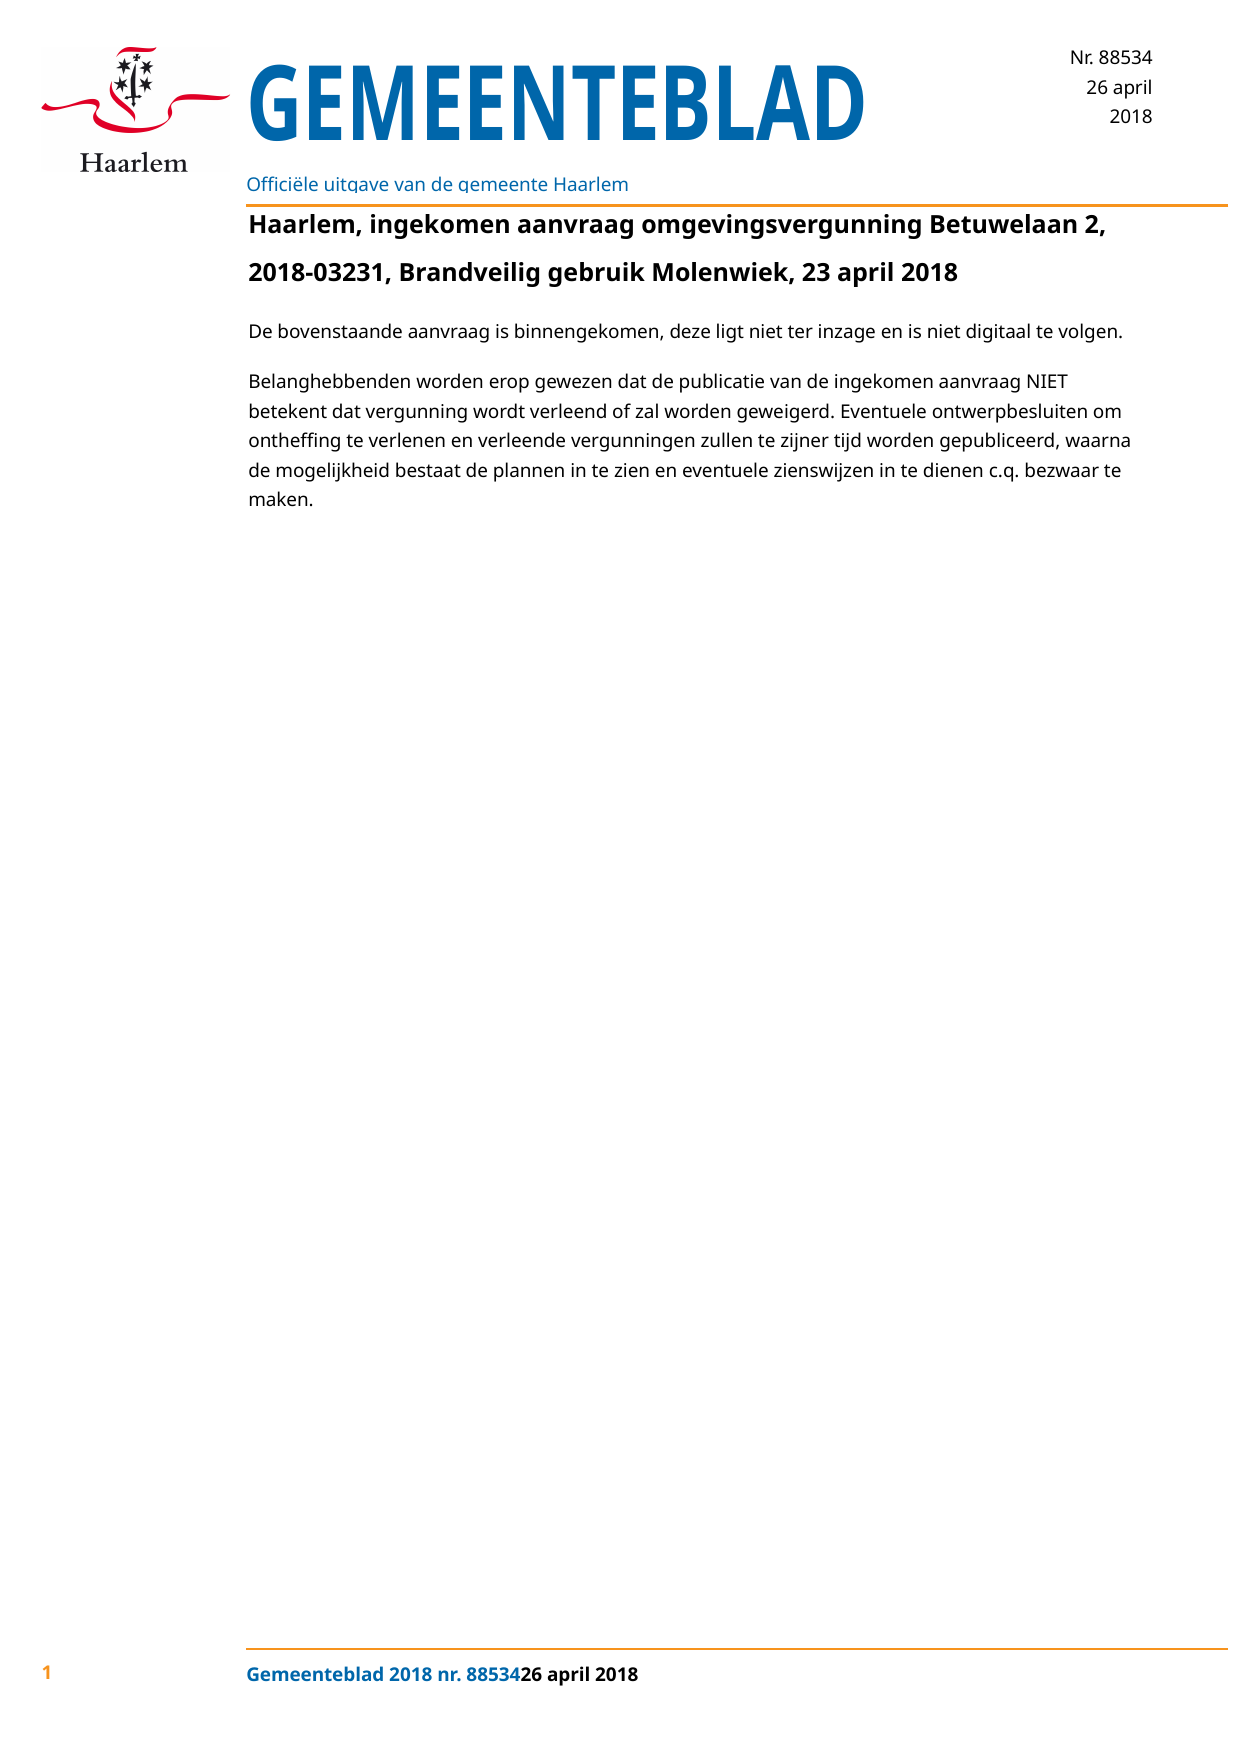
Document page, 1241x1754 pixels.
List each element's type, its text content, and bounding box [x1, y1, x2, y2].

picture [41, 47, 231, 172]
text Haarlem, ingekomen aanvraag omgevingsvergunning Betuwelaan 2, 2018-03231, Brandveilig gebruik Molenwiek, 23 april 2018 [248, 207, 1152, 288]
text Belanghebbenden worden erop gewezen dat de publicatie van de ingekomen aanvraag NIET betekent dat vergunning wordt verleend of zal worden geweigerd. Eventuele ontwerpbesluiten om ontheffing te verlenen en verleende vergunningen zullen te zijner tijd worden gepubliceerd, waarna de mogelijkheid bestaat de plannen in te zien en eventuele zienswijzen in te dienen c.q. bezwaar te maken. [248, 368, 1152, 512]
text De bovenstaande aanvraag is binnengekomen, deze ligt niet ter inzage en is niet digitaal te volgen. [248, 318, 1152, 344]
